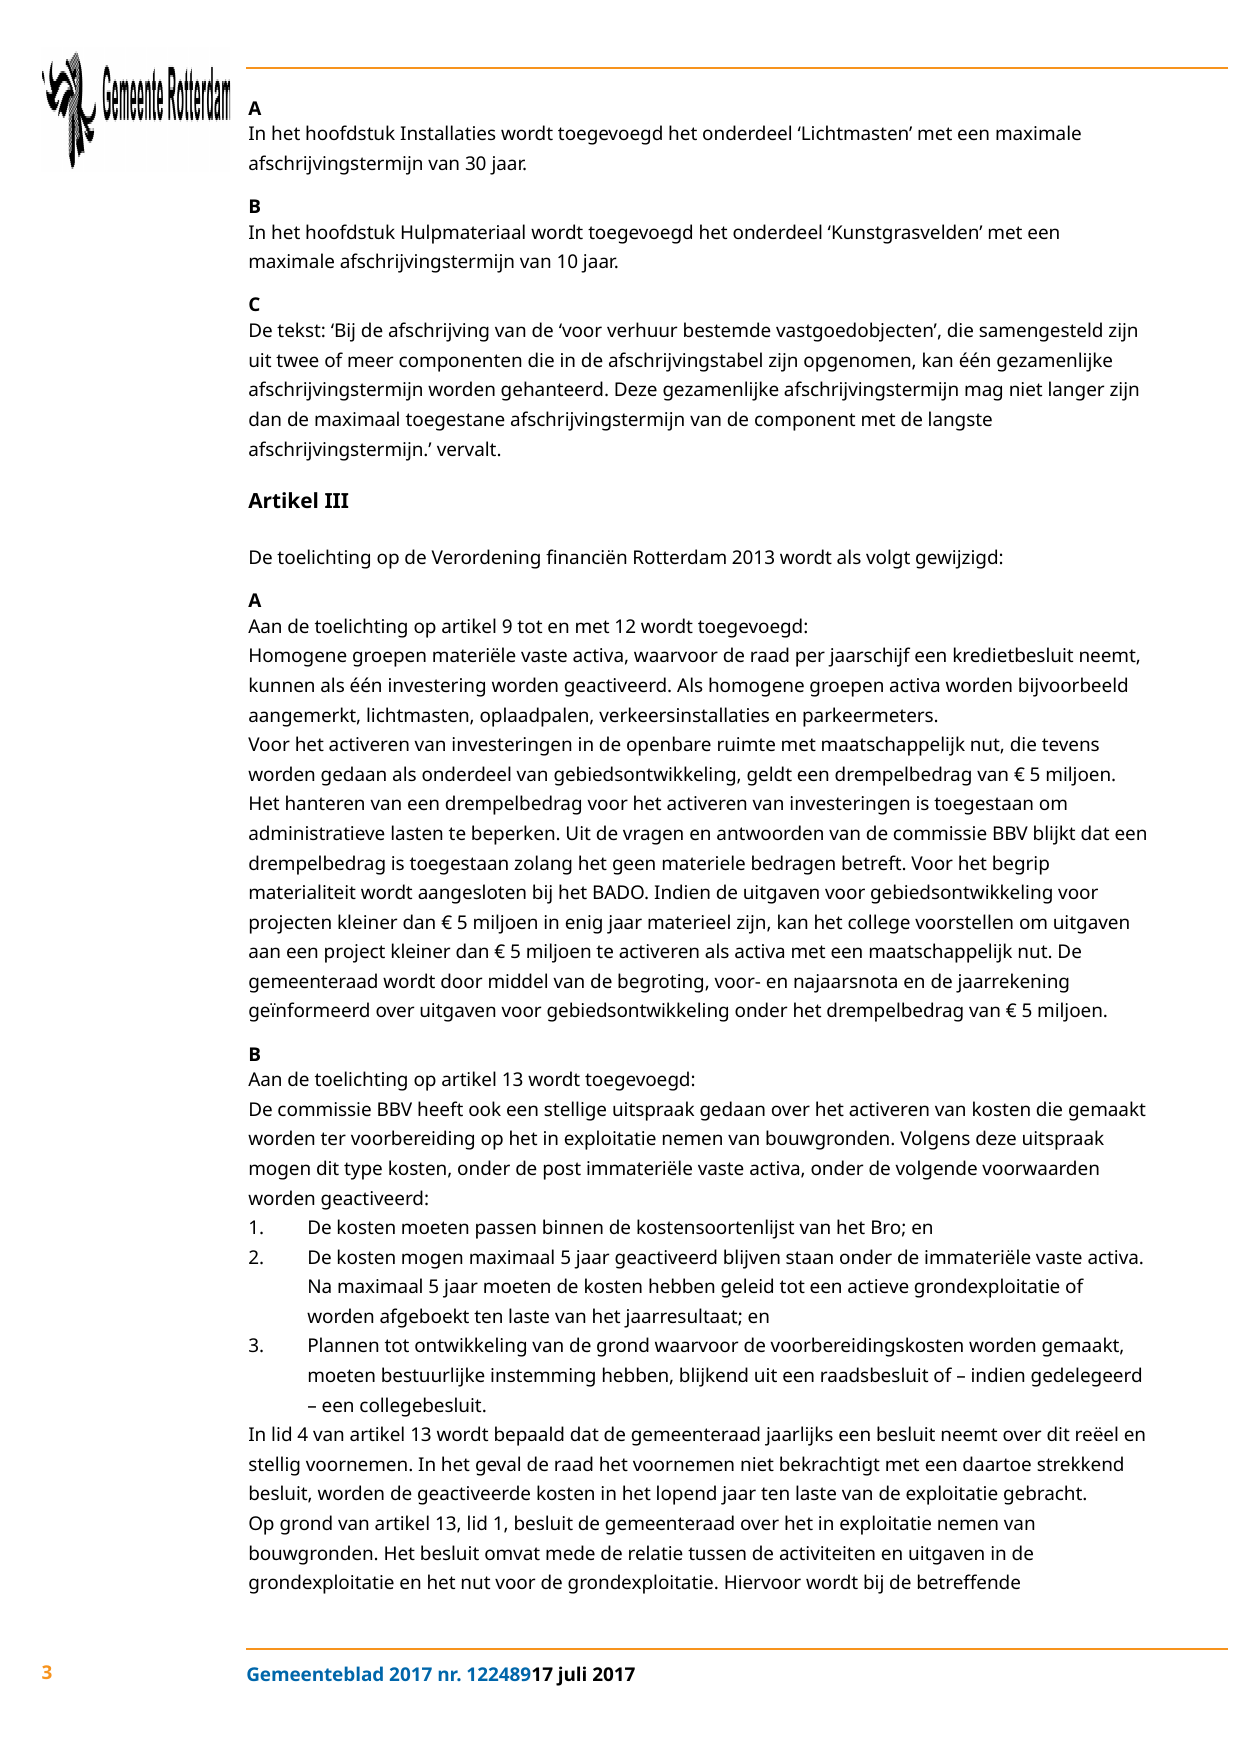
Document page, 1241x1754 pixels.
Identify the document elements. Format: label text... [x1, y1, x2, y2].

text Homogene groepen materiële vaste activa, waarvoor de raad per jaarschijf een kredietbesluit neemt, kunnen als één investering worden geactiveerd. Als homogene groepen activa worden bijvoorbeeld aangemerkt, lichtmasten, oplaadpalen, verkeersinstallaties en parkeermeters. [248, 643, 1152, 727]
text In het hoofdstuk Hulpmateriaal wordt toegevoegd het onderdeel ‘Kunstgrasvelden’ met een maximale afschrijvingstermijn van 10 jaar. [248, 219, 1152, 274]
text A [248, 587, 1152, 613]
list Plannen tot ontwikkeling van de grond waarvoor de voorbereidingskosten worden gemaakt, moeten bestuurlijke instemming hebben, blijkend uit een raadsbesluit of – indien gedelegeerd – een collegebesluit. [248, 1333, 1152, 1418]
picture [41, 47, 231, 172]
text De toelichting op de Verordening financiën Rotterdam 2013 wordt als volgt gewijzigd: [248, 544, 1152, 570]
text C [248, 292, 1152, 317]
list De kosten mogen maximaal 5 jaar geactiveerd blijven staan onder de immateriële vaste activa. Na maximaal 5 jaar moeten de kosten hebben geleid tot een actieve grondexploitatie of worden afgeboekt ten laste van het jaarresultaat; en [248, 1244, 1152, 1329]
list De kosten moeten passen binnen de kostensoortenlijst van het Bro; en [248, 1214, 1152, 1240]
text De commissie BBV heeft ook een stellige uitspraak gedaan over het activeren van kosten die gemaakt worden ter voorbereiding op het in exploitatie nemen van bouwgronden. Volgens deze uitspraak mogen dit type kosten, onder de post immateriële vaste activa, onder de volgende voorwaarden worden geactiveerd: [248, 1096, 1152, 1211]
text B [248, 1041, 1152, 1066]
text Artikel III [248, 486, 1152, 514]
text B [248, 193, 1152, 219]
text De tekst: ‘Bij de afschrijving van de ‘voor verhuur bestemde vastgoedobjecten’, die samengesteld zijn uit twee of meer componenten die in de afschrijvingstabel zijn opgenomen, kan één gezamenlijke afschrijvingstermijn worden gehanteerd. Deze gezamenlijke afschrijvingstermijn mag niet langer zijn dan de maximaal toegestane afschrijvingstermijn van de component met de langste afschrijvingstermijn.’ vervalt. [248, 317, 1152, 461]
text Aan de toelichting op artikel 9 tot en met 12 wordt toegevoegd: [248, 613, 1152, 639]
text Aan de toelichting op artikel 13 wordt toegevoegd: [248, 1066, 1152, 1092]
text Voor het activeren van investeringen in de openbare ruimte met maatschappelijk nut, die tevens worden gedaan als onderdeel van gebiedsontwikkeling, geldt een drempelbedrag van € 5 miljoen. Het hanteren van een drempelbedrag voor het activeren van investeringen is toegestaan om administratieve lasten te beperken. Uit de vragen en antwoorden van de commissie BBV blijkt dat een drempelbedrag is toegestaan zolang het geen materiele bedragen betreft. Voor het begrip materialiteit wordt aangesloten bij het BADO. Indien de uitgaven voor gebiedsontwikkeling voor projecten kleiner dan € 5 miljoen in enig jaar materieel zijn, kan het college voorstellen om uitgaven aan een project kleiner dan € 5 miljoen te activeren als activa met een maatschappelijk nut. De gemeenteraad wordt door middel van de begroting, voor- en najaarsnota en de jaarrekening geïnformeerd over uitgaven voor gebiedsontwikkeling onder het drempelbedrag van € 5 miljoen. [248, 731, 1152, 1023]
text In het hoofdstuk Installaties wordt toegevoegd het onderdeel ‘Lichtmasten’ met een maximale afschrijvingstermijn van 30 jaar. [248, 121, 1152, 176]
text Op grond van artikel 13, lid 1, besluit de gemeenteraad over het in exploitatie nemen van bouwgronden. Het besluit omvat mede de relatie tussen de activiteiten en uitgaven in de grondexploitatie en het nut voor de grondexploitatie. Hiervoor wordt bij de betreffende [248, 1510, 1152, 1595]
text In lid 4 van artikel 13 wordt bepaald dat de gemeenteraad jaarlijks een besluit neemt over dit reëel en stellig voornemen. In het geval de raad het voornemen niet bekrachtigt met een daartoe strekkend besluit, worden de geactiveerde kosten in het lopend jaar ten laste van de exploitatie gebracht. [248, 1421, 1152, 1506]
text A [248, 95, 1152, 121]
